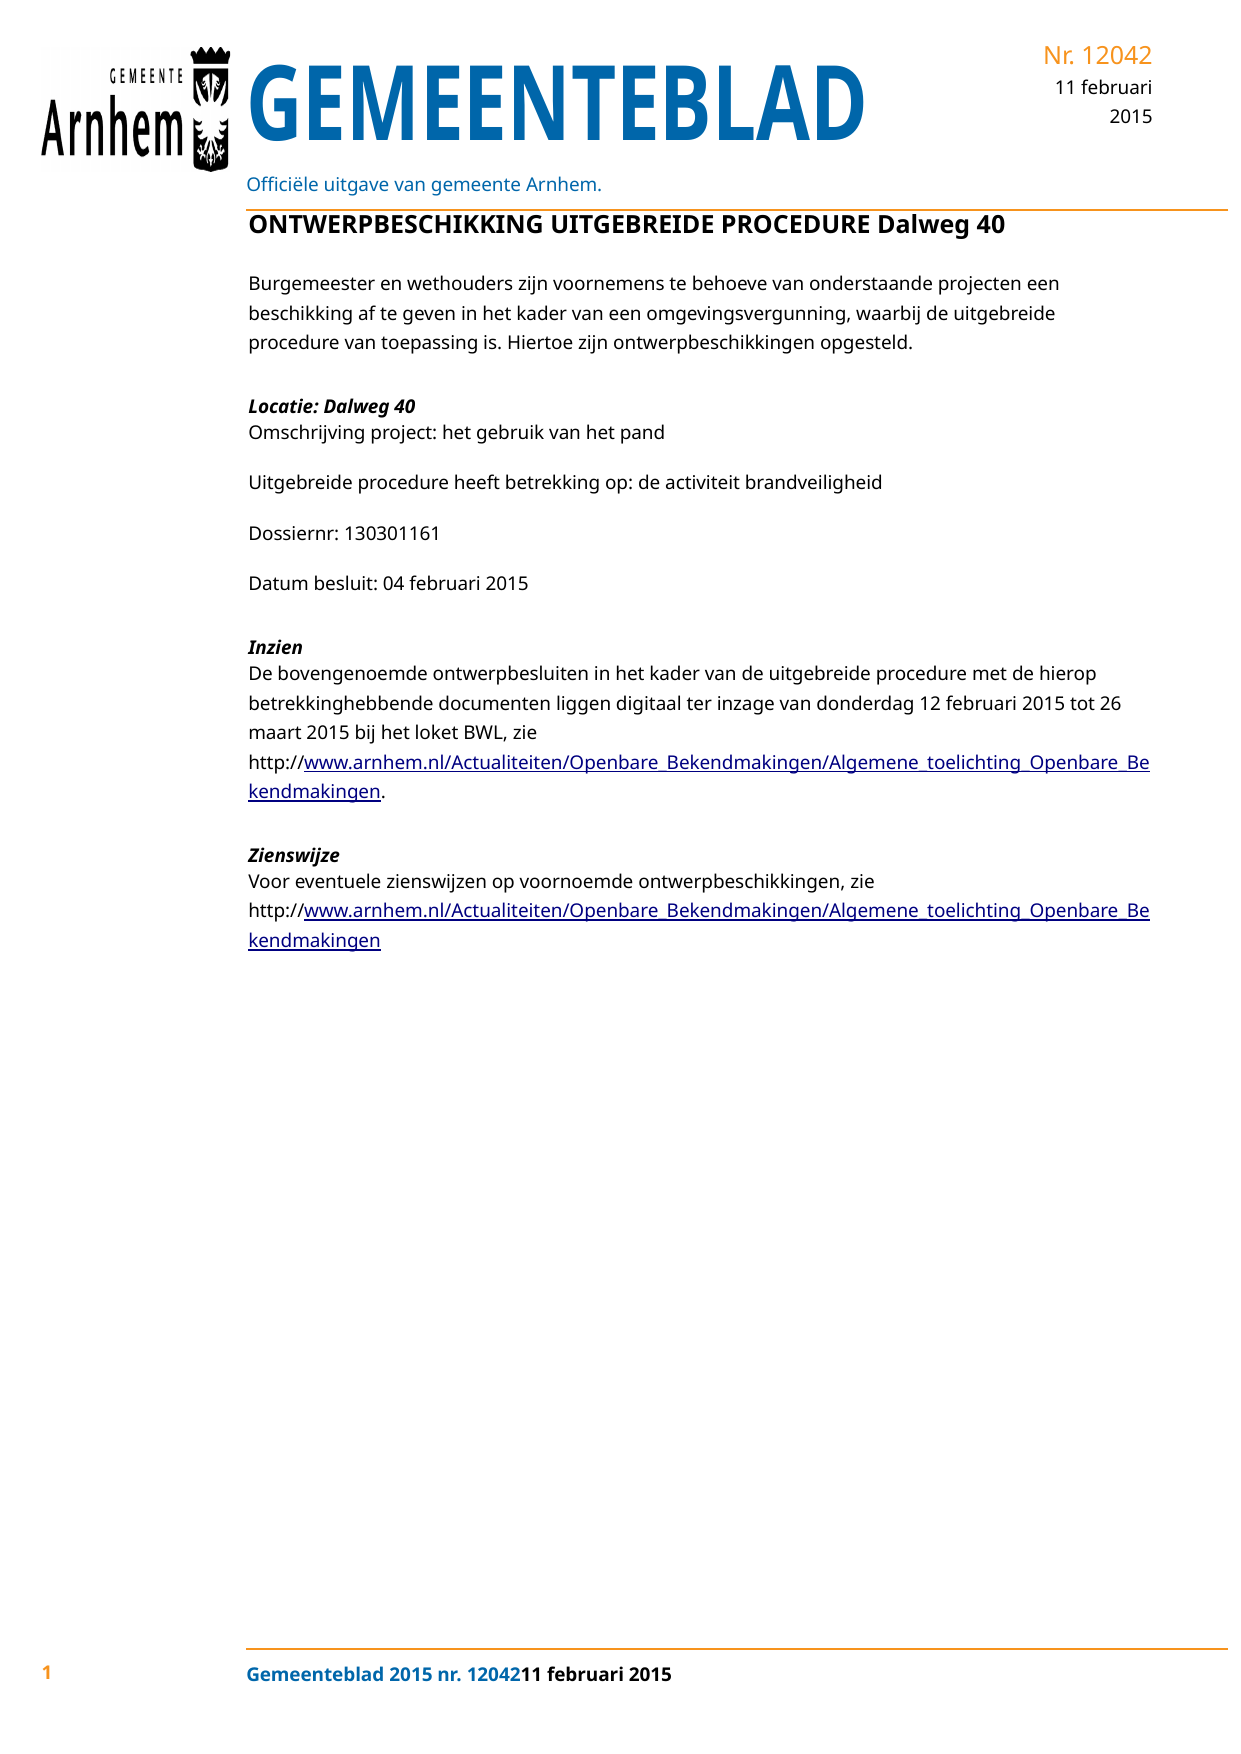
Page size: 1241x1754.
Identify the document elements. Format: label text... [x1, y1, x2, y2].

text Datum besluit: 04 februari 2015 [248, 570, 1152, 596]
text Burgemeester en wethouders zijn voornemens te behoeve van onderstaande projecten een beschikking af te geven in het kader van een omgevingsvergunning, waarbij de uitgebreide procedure van toepassing is. Hiertoe zijn ontwerpbeschikkingen opgesteld. [248, 270, 1152, 355]
text Zienswijze [248, 842, 1152, 868]
text ONTWERPBESCHIKKING UITGEBREIDE PROCEDURE Dalweg 40 [248, 211, 1152, 241]
text Inzien [248, 634, 1152, 660]
text Voor eventuele zienswijzen op voornoemde ontwerpbeschikkingen, zie http://www.arnhem.nl/Actualiteiten/Openbare_Bekendmakingen/Algemene_toelichting_Openbare_Bekendmakingen [248, 868, 1152, 953]
text Uitgebreide procedure heeft betrekking op: de activiteit brandveiligheid [248, 469, 1152, 495]
text De bovengenoemde ontwerpbesluiten in het kader van de uitgebreide procedure met de hierop betrekkinghebbende documenten liggen digitaal ter inzage van donderdag 12 februari 2015 tot 26 maart 2015 bij het loket BWL, zie http://www.arnhem.nl/Actualiteiten/Openbare_Bekendmakingen/Algemene_toelichting_Openbare_Bekendmakingen. [248, 660, 1152, 804]
text Omschrijving project: het gebruik van het pand [248, 419, 1152, 445]
text Locatie: Dalweg 40 [248, 393, 1152, 419]
picture [41, 47, 231, 172]
text Dossiernr: 130301161 [248, 520, 1152, 546]
